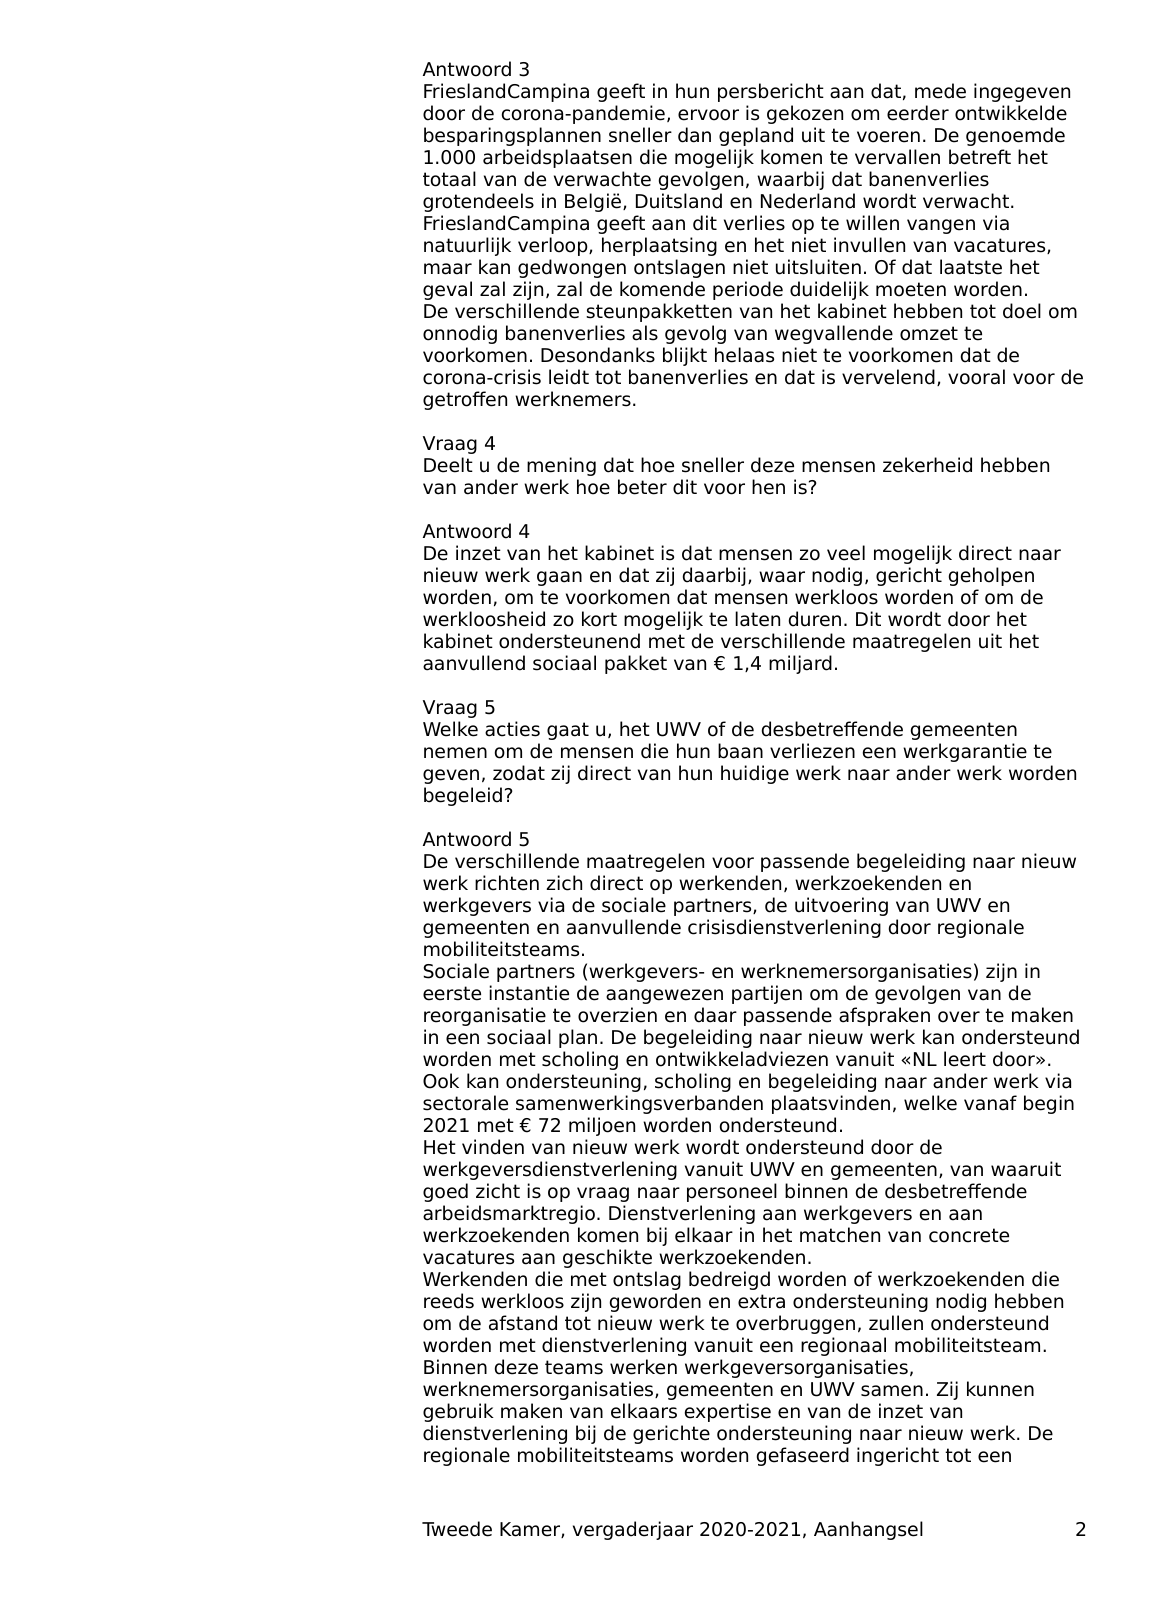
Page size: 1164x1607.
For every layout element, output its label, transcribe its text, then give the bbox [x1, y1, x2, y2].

text De verschillende steunpakketten van het kabinet hebben tot doel om onnodig banenverlies als gevolg van wegvallende omzet te voorkomen. Desondanks blijkt helaas niet te voorkomen dat de corona-crisis leidt tot banenverlies en dat is vervelend, vooral voor de getroffen werknemers. [422, 301, 1087, 411]
text Welke acties gaat u, het UWV of de desbetreffende gemeenten nemen om de mensen die hun baan verliezen een werkgarantie te geven, zodat zij direct van hun huidige werk naar ander werk worden begeleid? [422, 719, 1087, 807]
text FrieslandCampina geeft in hun persbericht aan dat, mede ingegeven door de corona-pandemie, ervoor is gekozen om eerder ontwikkelde besparingsplannen sneller dan gepland uit te voeren. De genoemde 1.000 arbeidsplaatsen die mogelijk komen te vervallen betreft het totaal van de verwachte gevolgen, waarbij dat banenverlies grotendeels in België, Duitsland en Nederland wordt verwacht. FrieslandCampina geeft aan dit verlies op te willen vangen via natuurlijk verloop, herplaatsing en het niet invullen van vacatures, maar kan gedwongen ontslagen niet uitsluiten. Of dat laatste het geval zal zijn, zal de komende periode duidelijk moeten worden. [422, 81, 1087, 301]
text Deelt u de mening dat hoe sneller deze mensen zekerheid hebben van ander werk hoe beter dit voor hen is? [422, 455, 1087, 499]
text Vraag 4 [422, 433, 1087, 455]
text Antwoord 5 [422, 829, 1087, 851]
text Antwoord 3 [422, 59, 1087, 81]
text De verschillende maatregelen voor passende begeleiding naar nieuw werk richten zich direct op werkenden, werkzoekenden en werkgevers via de sociale partners, de uitvoering van UWV en gemeenten en aanvullende crisisdienstverlening door regionale mobiliteitsteams. [422, 851, 1087, 961]
text Het vinden van nieuw werk wordt ondersteund door de werkgeversdienstverlening vanuit UWV en gemeenten, van waaruit goed zicht is op vraag naar personeel binnen de desbetreffende arbeidsmarktregio. Dienstverlening aan werkgevers en aan werkzoekenden komen bij elkaar in het matchen van concrete vacatures aan geschikte werkzoekenden. [422, 1137, 1087, 1269]
text Werkenden die met ontslag bedreigd worden of werkzoekenden die reeds werkloos zijn geworden en extra ondersteuning nodig hebben om de afstand tot nieuw werk te overbruggen, zullen ondersteund worden met dienstverlening vanuit een regionaal mobiliteitsteam. Binnen deze teams werken werkgeversorganisaties, werknemersorganisaties, gemeenten en UWV samen. Zij kunnen gebruik maken van elkaars expertise en van de inzet van dienstverlening bij de gerichte ondersteuning naar nieuw werk. De regionale mobiliteitsteams worden gefaseerd ingericht tot een [422, 1269, 1087, 1467]
text Antwoord 4 [422, 521, 1087, 543]
text Vraag 5 [422, 697, 1087, 719]
text Sociale partners (werkgevers- en werknemersorganisaties) zijn in eerste instantie de aangewezen partijen om de gevolgen van de reorganisatie te overzien en daar passende afspraken over te maken in een sociaal plan. De begeleiding naar nieuw werk kan ondersteund worden met scholing en ontwikkeladviezen vanuit «NL leert door». Ook kan ondersteuning, scholing en begeleiding naar ander werk via sectorale samenwerkingsverbanden plaatsvinden, welke vanaf begin 2021 met € 72 miljoen worden ondersteund. [422, 961, 1087, 1137]
text De inzet van het kabinet is dat mensen zo veel mogelijk direct naar nieuw werk gaan en dat zij daarbij, waar nodig, gericht geholpen worden, om te voorkomen dat mensen werkloos worden of om de werkloosheid zo kort mogelijk te laten duren. Dit wordt door het kabinet ondersteunend met de verschillende maatregelen uit het aanvullend sociaal pakket van € 1,4 miljard. [422, 543, 1087, 675]
